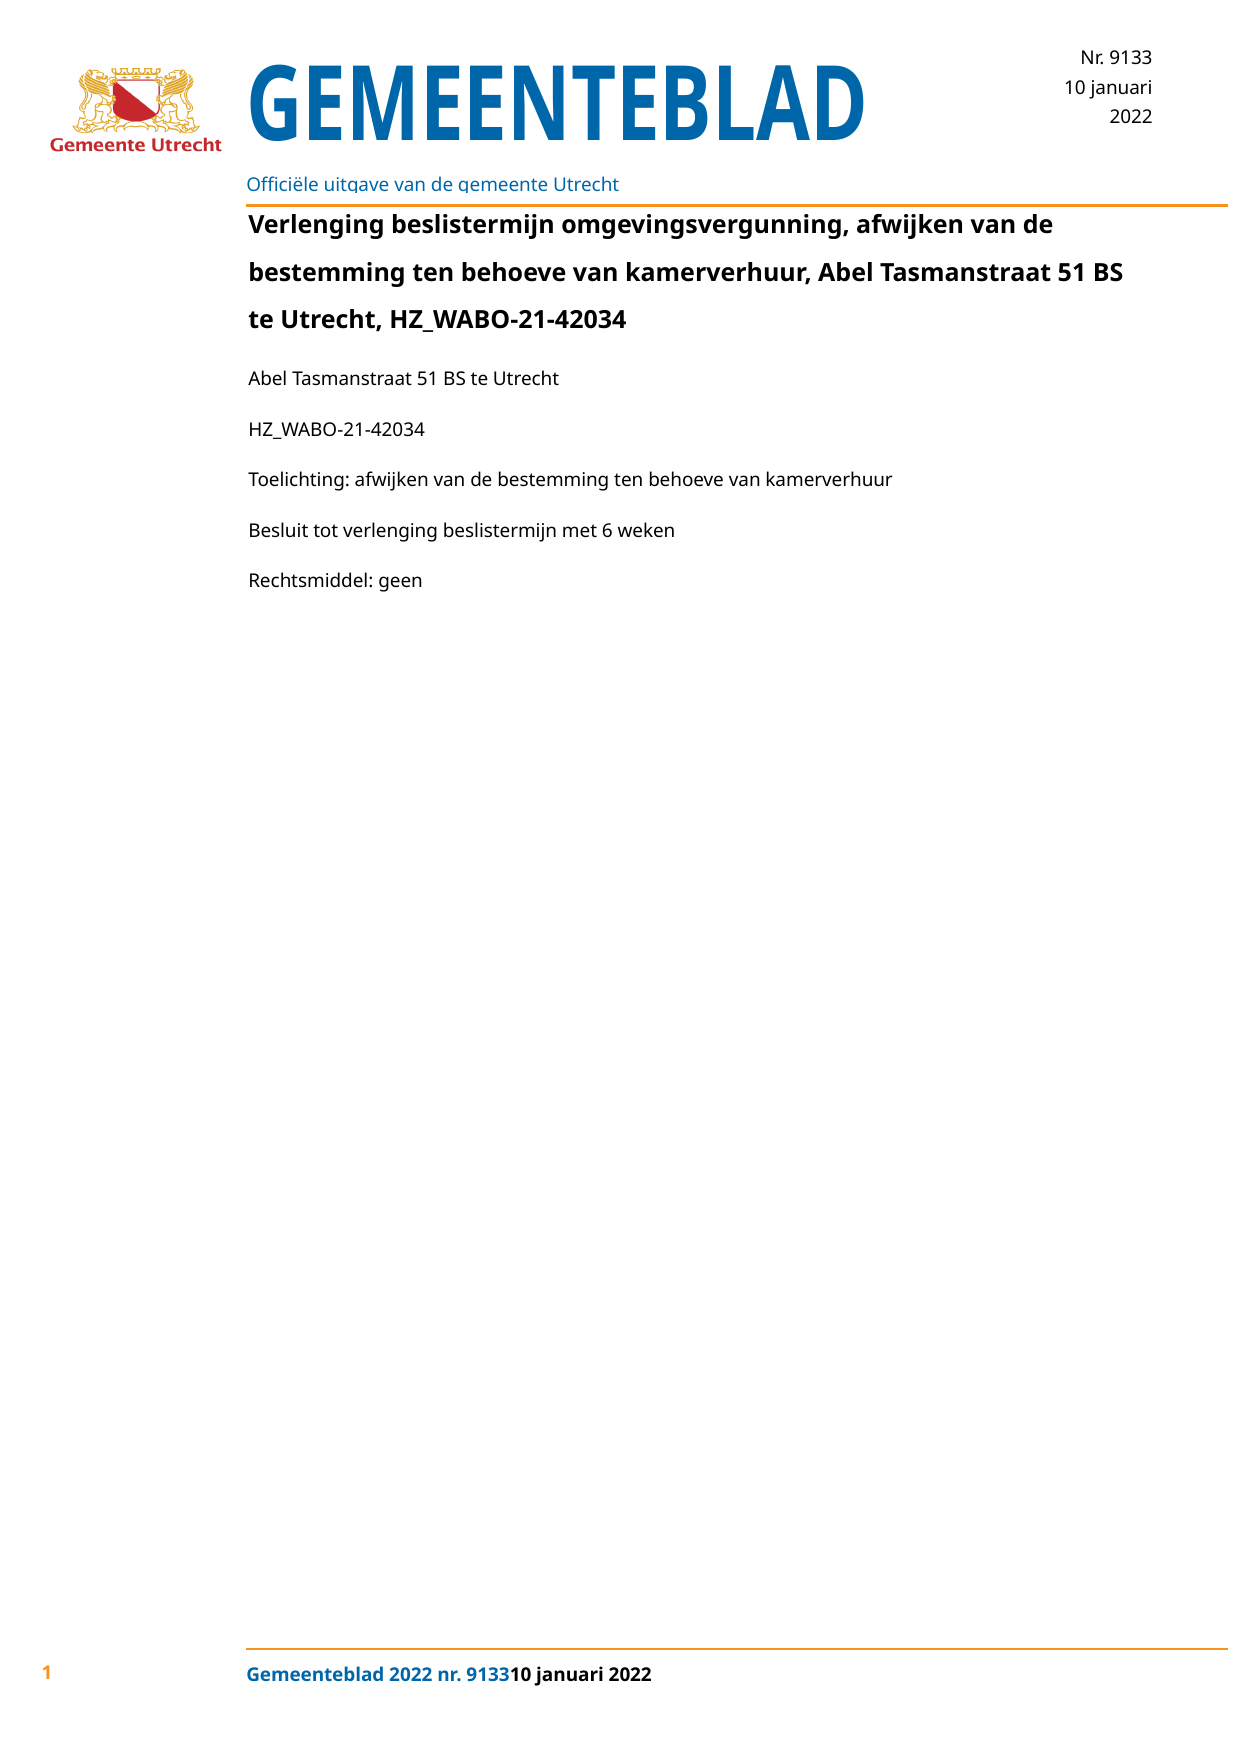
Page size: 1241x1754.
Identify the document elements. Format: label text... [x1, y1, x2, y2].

text HZ_WABO-21-42034 [248, 416, 1152, 442]
text Toelichting: afwijken van de bestemming ten behoeve van kamerverhuur [248, 466, 1152, 492]
text Rechtsmiddel: geen [248, 567, 1152, 593]
text Abel Tasmanstraat 51 BS te Utrecht [248, 366, 1152, 391]
picture [41, 47, 231, 172]
text Besluit tot verlenging beslistermijn met 6 weken [248, 517, 1152, 542]
text Verlenging beslistermijn omgevingsvergunning, afwijken van de bestemming ten behoeve van kamerverhuur, Abel Tasmanstraat 51 BS te Utrecht, HZ_WABO-21-42034 [248, 207, 1152, 336]
